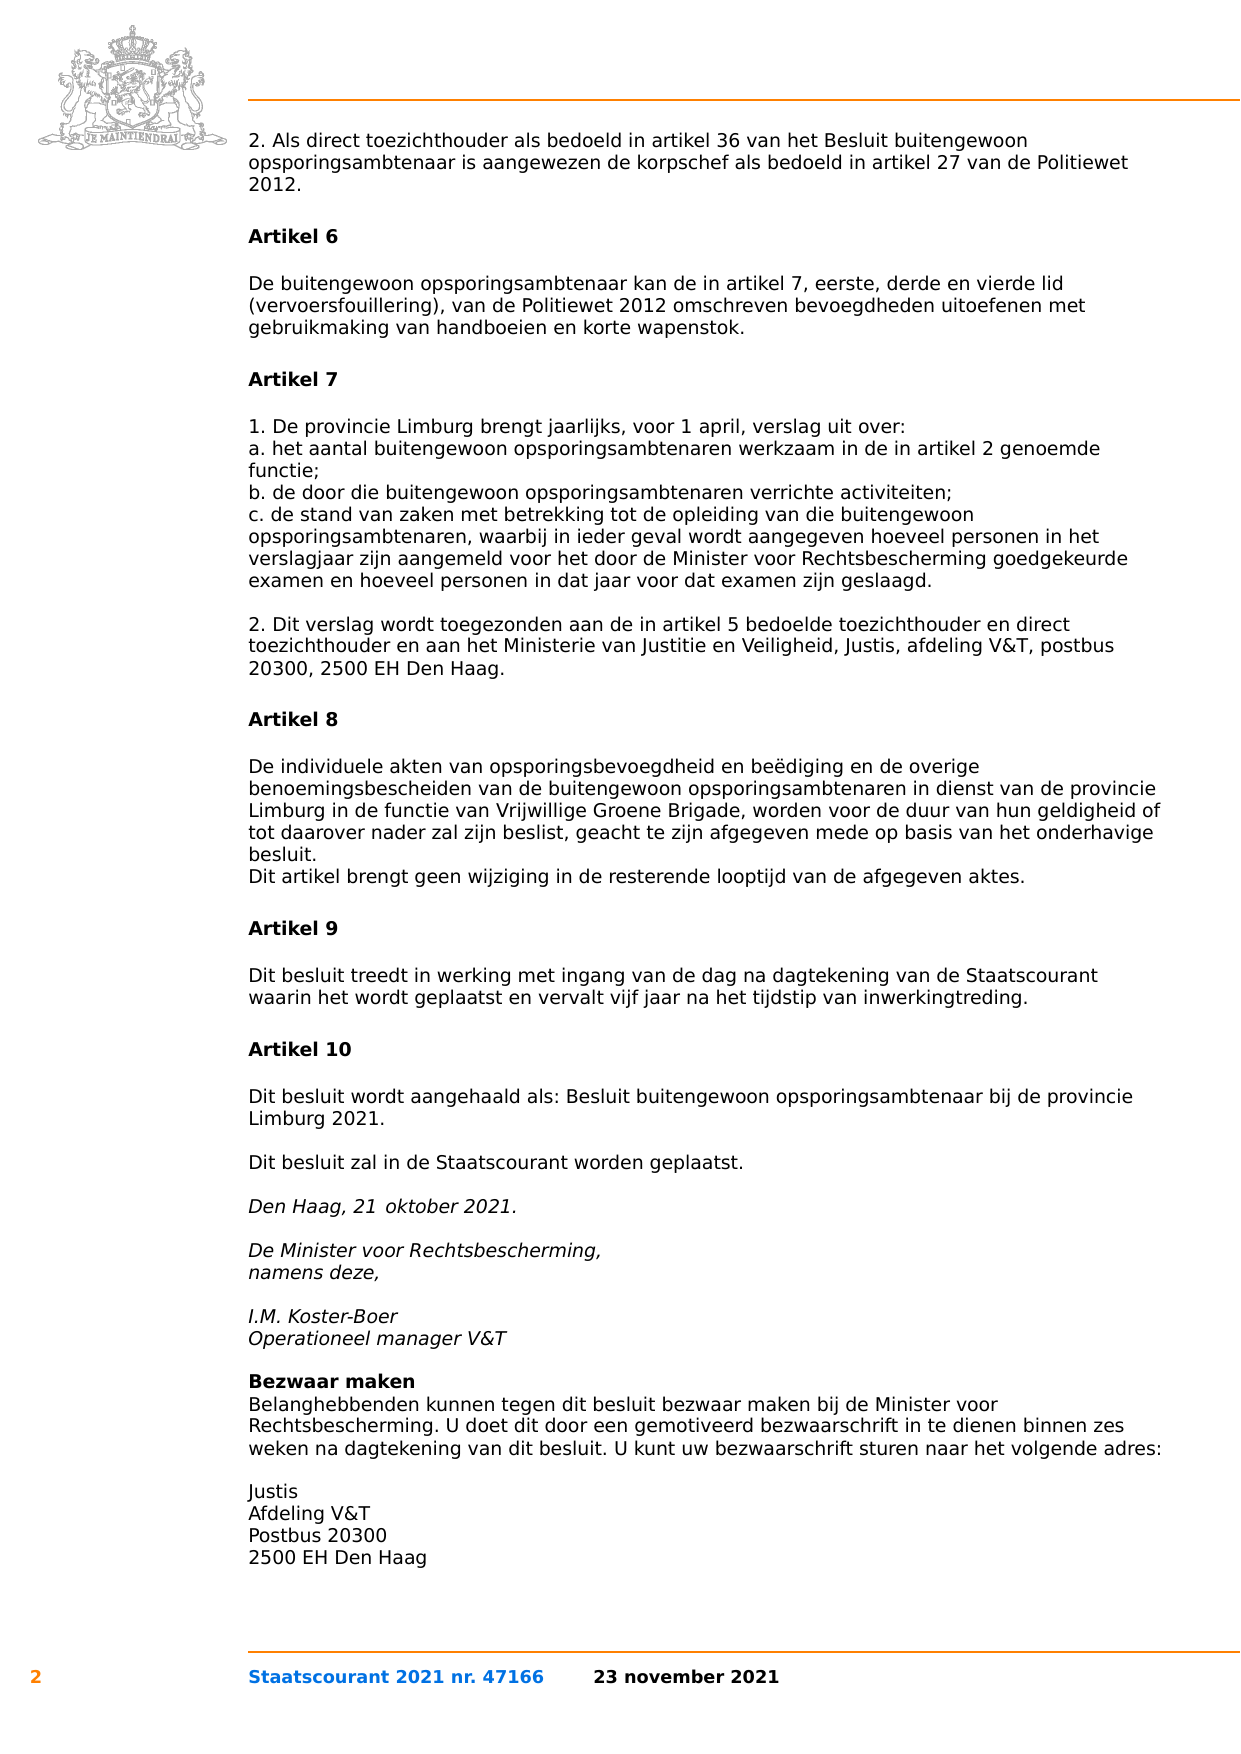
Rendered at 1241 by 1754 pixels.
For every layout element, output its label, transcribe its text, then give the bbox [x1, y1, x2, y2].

text De individuele akten van opsporingsbevoegdheid en beëdiging en de overige benoemingsbescheiden van de buitengewoon opsporingsambtenaren in dienst van de provincie Limburg in de functie van Vrijwillige Groene Brigade, worden voor de duur van hun geldigheid of tot daarover nader zal zijn beslist, geacht te zijn afgegeven mede op basis van het onderhavige besluit. [248, 756, 1163, 866]
text 2500 EH Den Haag [248, 1547, 1163, 1569]
text Bezwaar maken [248, 1371, 1163, 1393]
text Den Haag, 21 oktober 2021. [248, 1196, 1163, 1218]
text 1. De provincie Limburg brengt jaarlijks, voor 1 april, verslag uit over: [248, 416, 1163, 438]
text Belanghebbenden kunnen tegen dit besluit bezwaar maken bij de Minister voor Rechtsbescherming. U doet dit door een gemotiveerd bezwaarschrift in te dienen binnen zes weken na dagtekening van dit besluit. U kunt uw bezwaarschrift sturen naar het volgende adres: [248, 1393, 1163, 1459]
subtitle Artikel 9 [248, 918, 1163, 940]
text De Minister voor Rechtsbescherming, namens deze, I.M. Koster-Boer Operationeel manager V&T [248, 1240, 1163, 1349]
subtitle Artikel 7 [248, 369, 1163, 391]
text c. de stand van zaken met betrekking tot de opleiding van die buitengewoon opsporingsambtenaren, waarbij in ieder geval wordt aangegeven hoeveel personen in het verslagjaar zijn aangemeld voor het door de Minister voor Rechtsbescherming goedgekeurde examen en hoeveel personen in dat jaar voor dat examen zijn geslaagd. [248, 504, 1163, 592]
text De buitengewoon opsporingsambtenaar kan de in artikel 7, eerste, derde en vierde lid (vervoersfouillering), van de Politiewet 2012 omschreven bevoegdheden uitoefenen met gebruikmaking van handboeien en korte wapenstok. [248, 273, 1163, 339]
subtitle Artikel 8 [248, 709, 1163, 731]
text 2. Dit verslag wordt toegezonden aan de in artikel 5 bedoelde toezichthouder en direct toezichthouder en aan het Ministerie van Justitie en Veiligheid, Justis, afdeling V&T, postbus 20300, 2500 EH Den Haag. [248, 613, 1163, 679]
text 2. Als direct toezichthouder als bedoeld in artikel 36 van het Besluit buitengewoon opsporingsambtenaar is aangewezen de korpschef als bedoeld in artikel 27 van de Politiewet 2012. [248, 130, 1163, 196]
text b. de door die buitengewoon opsporingsambtenaren verrichte activiteiten; [248, 482, 1163, 504]
text Dit besluit treedt in werking met ingang van de dag na dagtekening van de Staatscourant waarin het wordt geplaatst en vervalt vijf jaar na het tijdstip van inwerkingtreding. [248, 965, 1163, 1009]
picture [38, 25, 227, 150]
text Dit artikel brengt geen wijziging in de resterende looptijd van de afgegeven aktes. [248, 866, 1163, 888]
text Afdeling V&T [248, 1503, 1163, 1525]
text Dit besluit wordt aangehaald als: Besluit buitengewoon opsporingsambtenaar bij de provincie Limburg 2021. [248, 1086, 1163, 1130]
text Dit besluit zal in de Staatscourant worden geplaatst. [248, 1152, 1163, 1174]
subtitle Artikel 10 [248, 1039, 1163, 1061]
subtitle Artikel 6 [248, 226, 1163, 248]
text Postbus 20300 [248, 1525, 1163, 1547]
text a. het aantal buitengewoon opsporingsambtenaren werkzaam in de in artikel 2 genoemde functie; [248, 438, 1163, 482]
text Justis [248, 1481, 1163, 1503]
